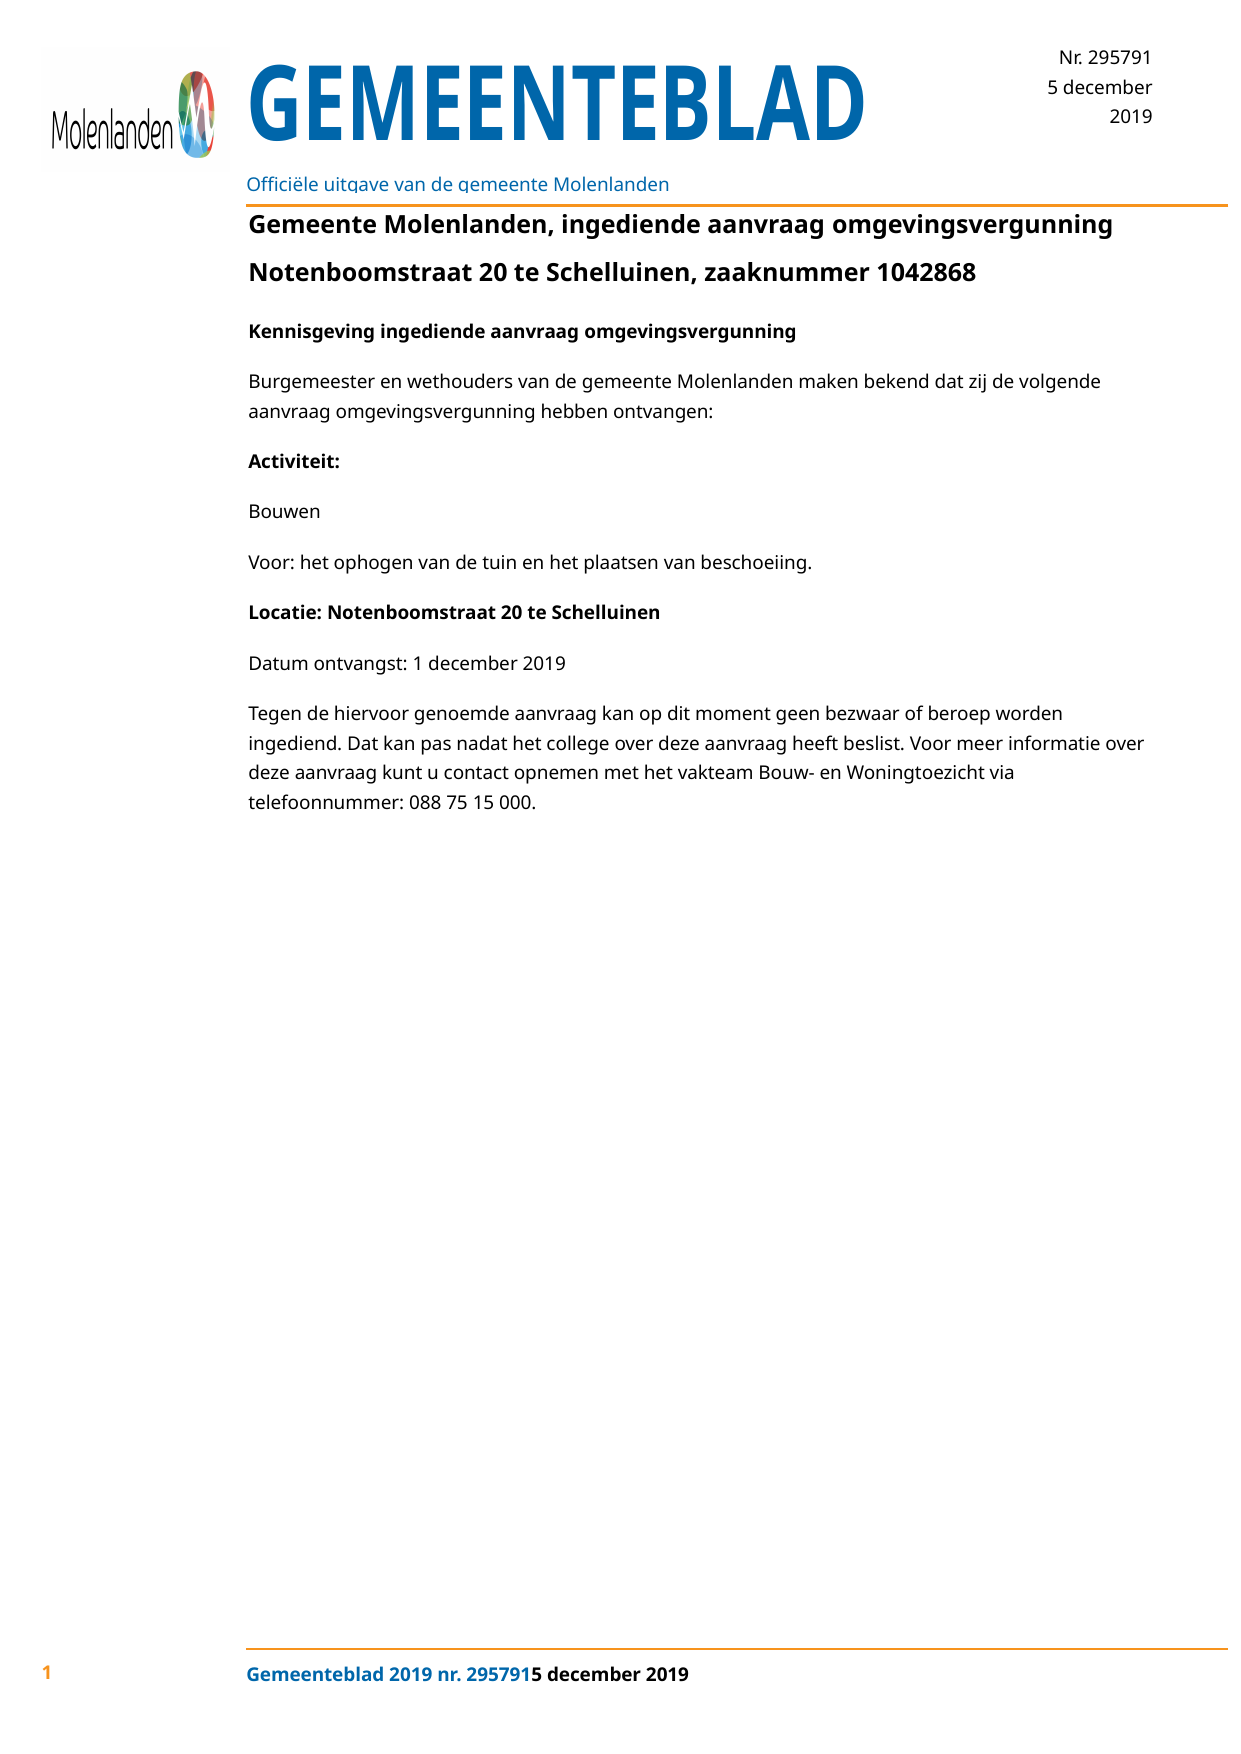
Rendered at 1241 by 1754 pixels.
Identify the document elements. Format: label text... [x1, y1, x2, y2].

text Activiteit: [248, 448, 1152, 474]
text Voor: het ophogen van de tuin en het plaatsen van beschoeiing. [248, 549, 1152, 575]
text Datum ontvangst: 1 december 2019 [248, 650, 1152, 676]
text Burgemeester en wethouders van de gemeente Molenlanden maken bekend dat zij de volgende aanvraag omgevingsvergunning hebben ontvangen: [248, 368, 1152, 424]
text Locatie: Notenboomstraat 20 te Schelluinen [248, 599, 1152, 625]
text Bouwen [248, 499, 1152, 524]
text Tegen de hiervoor genoemde aanvraag kan op dit moment geen bezwaar of beroep worden ingediend. Dat kan pas nadat het college over deze aanvraag heeft beslist. Voor meer informatie over deze aanvraag kunt u contact opnemen met het vakteam Bouw- en Woningtoezicht via telefoonnummer: 088 75 15 000. [248, 700, 1152, 815]
picture [41, 47, 231, 172]
text Gemeente Molenlanden, ingediende aanvraag omgevingsvergunning Notenboomstraat 20 te Schelluinen, zaaknummer 1042868 [248, 207, 1152, 288]
text Kennisgeving ingediende aanvraag omgevingsvergunning [248, 318, 1152, 344]
